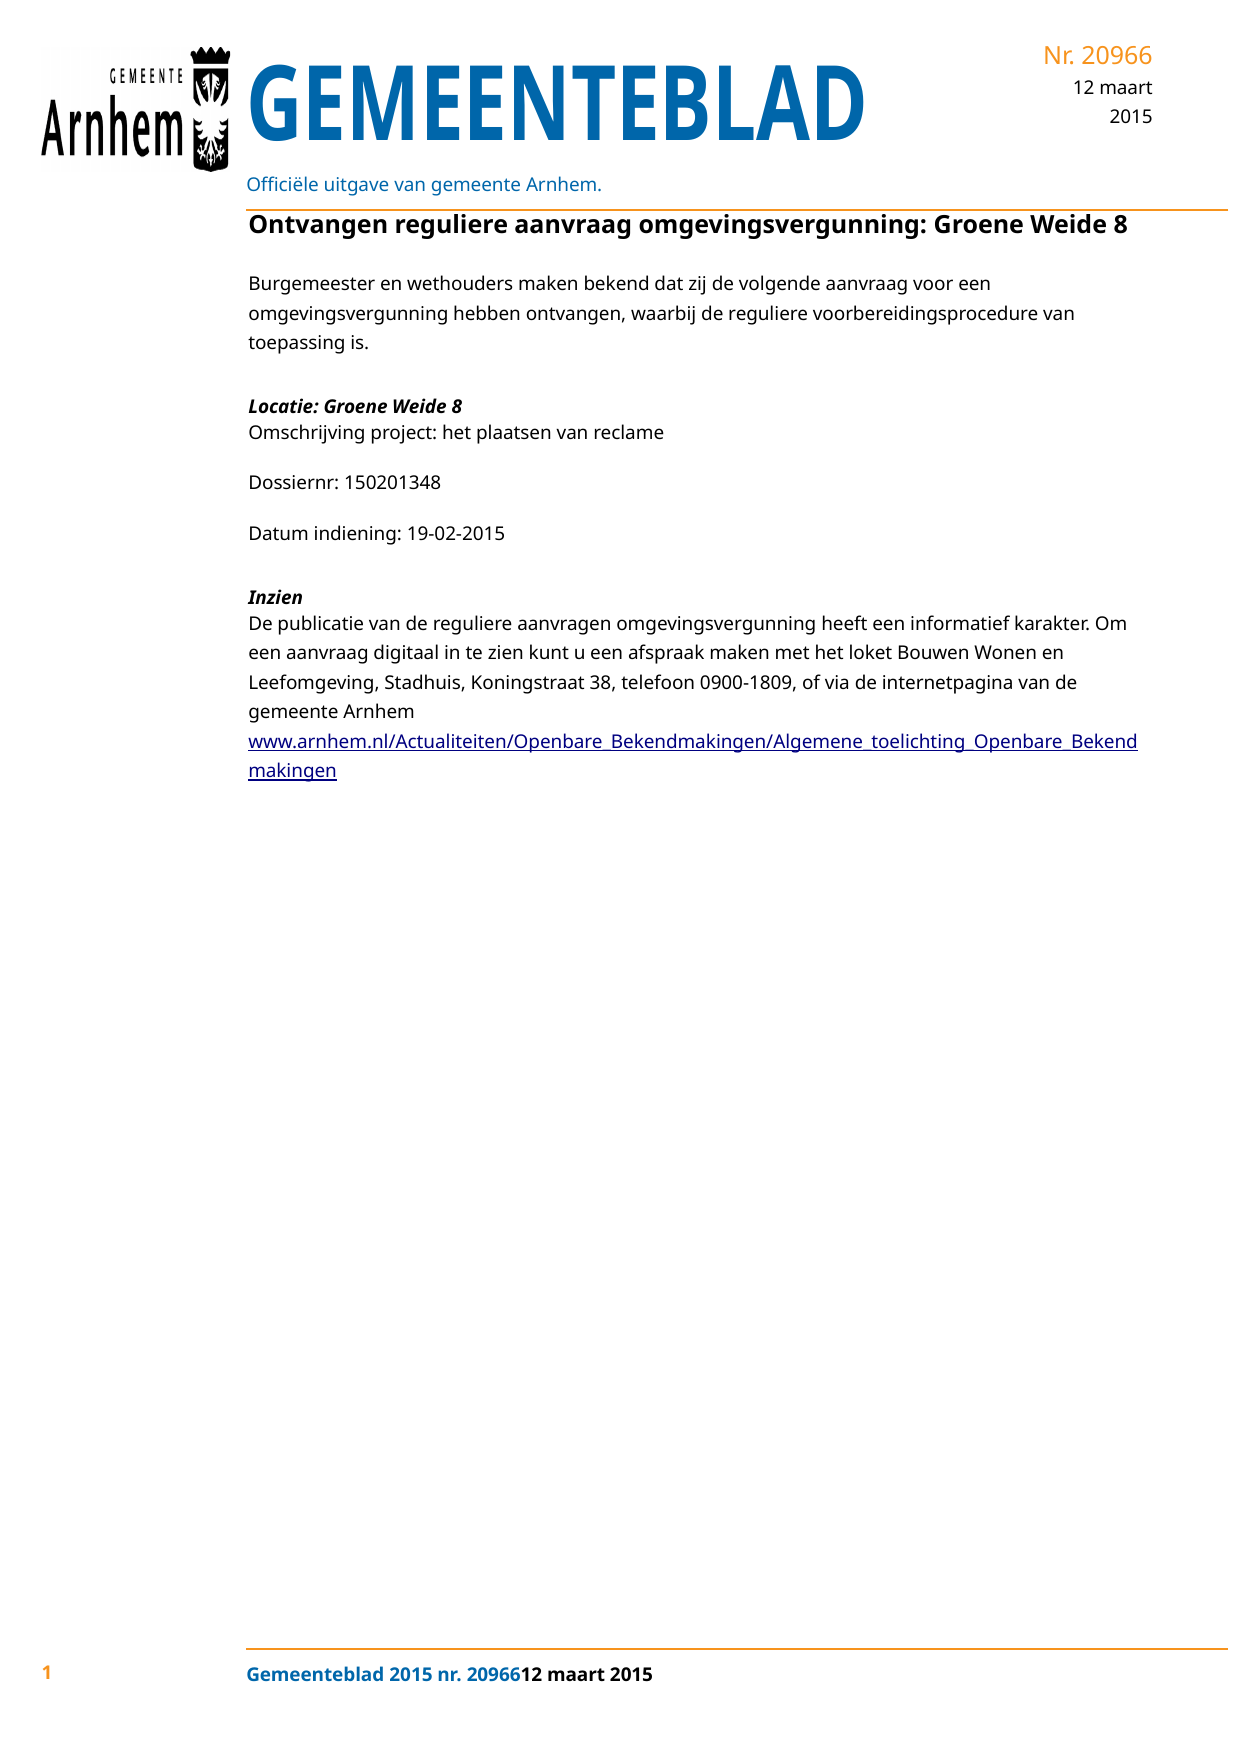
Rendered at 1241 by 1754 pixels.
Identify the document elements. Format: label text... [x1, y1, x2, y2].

text Dossiernr: 150201348 [248, 469, 1152, 495]
text Omschrijving project: het plaatsen van reclame [248, 419, 1152, 445]
picture [41, 47, 231, 172]
text Ontvangen reguliere aanvraag omgevingsvergunning: Groene Weide 8 [248, 211, 1152, 241]
text Burgemeester en wethouders maken bekend dat zij de volgende aanvraag voor een omgevingsvergunning hebben ontvangen, waarbij de reguliere voorbereidingsprocedure van toepassing is. [248, 270, 1152, 355]
text Locatie: Groene Weide 8 [248, 393, 1152, 419]
text De publicatie van de reguliere aanvragen omgevingsvergunning heeft een informatief karakter. Om een aanvraag digitaal in te zien kunt u een afspraak maken met het loket Bouwen Wonen en Leefomgeving, Stadhuis, Koningstraat 38, telefoon 0900-1809, of via de internetpagina van de gemeente Arnhem www.arnhem.nl/Actualiteiten/Openbare_Bekendmakingen/Algemene_toelichting_Openbare_Bekendmakingen [248, 610, 1152, 783]
text Inzien [248, 584, 1152, 610]
text Datum indiening: 19-02-2015 [248, 520, 1152, 546]
